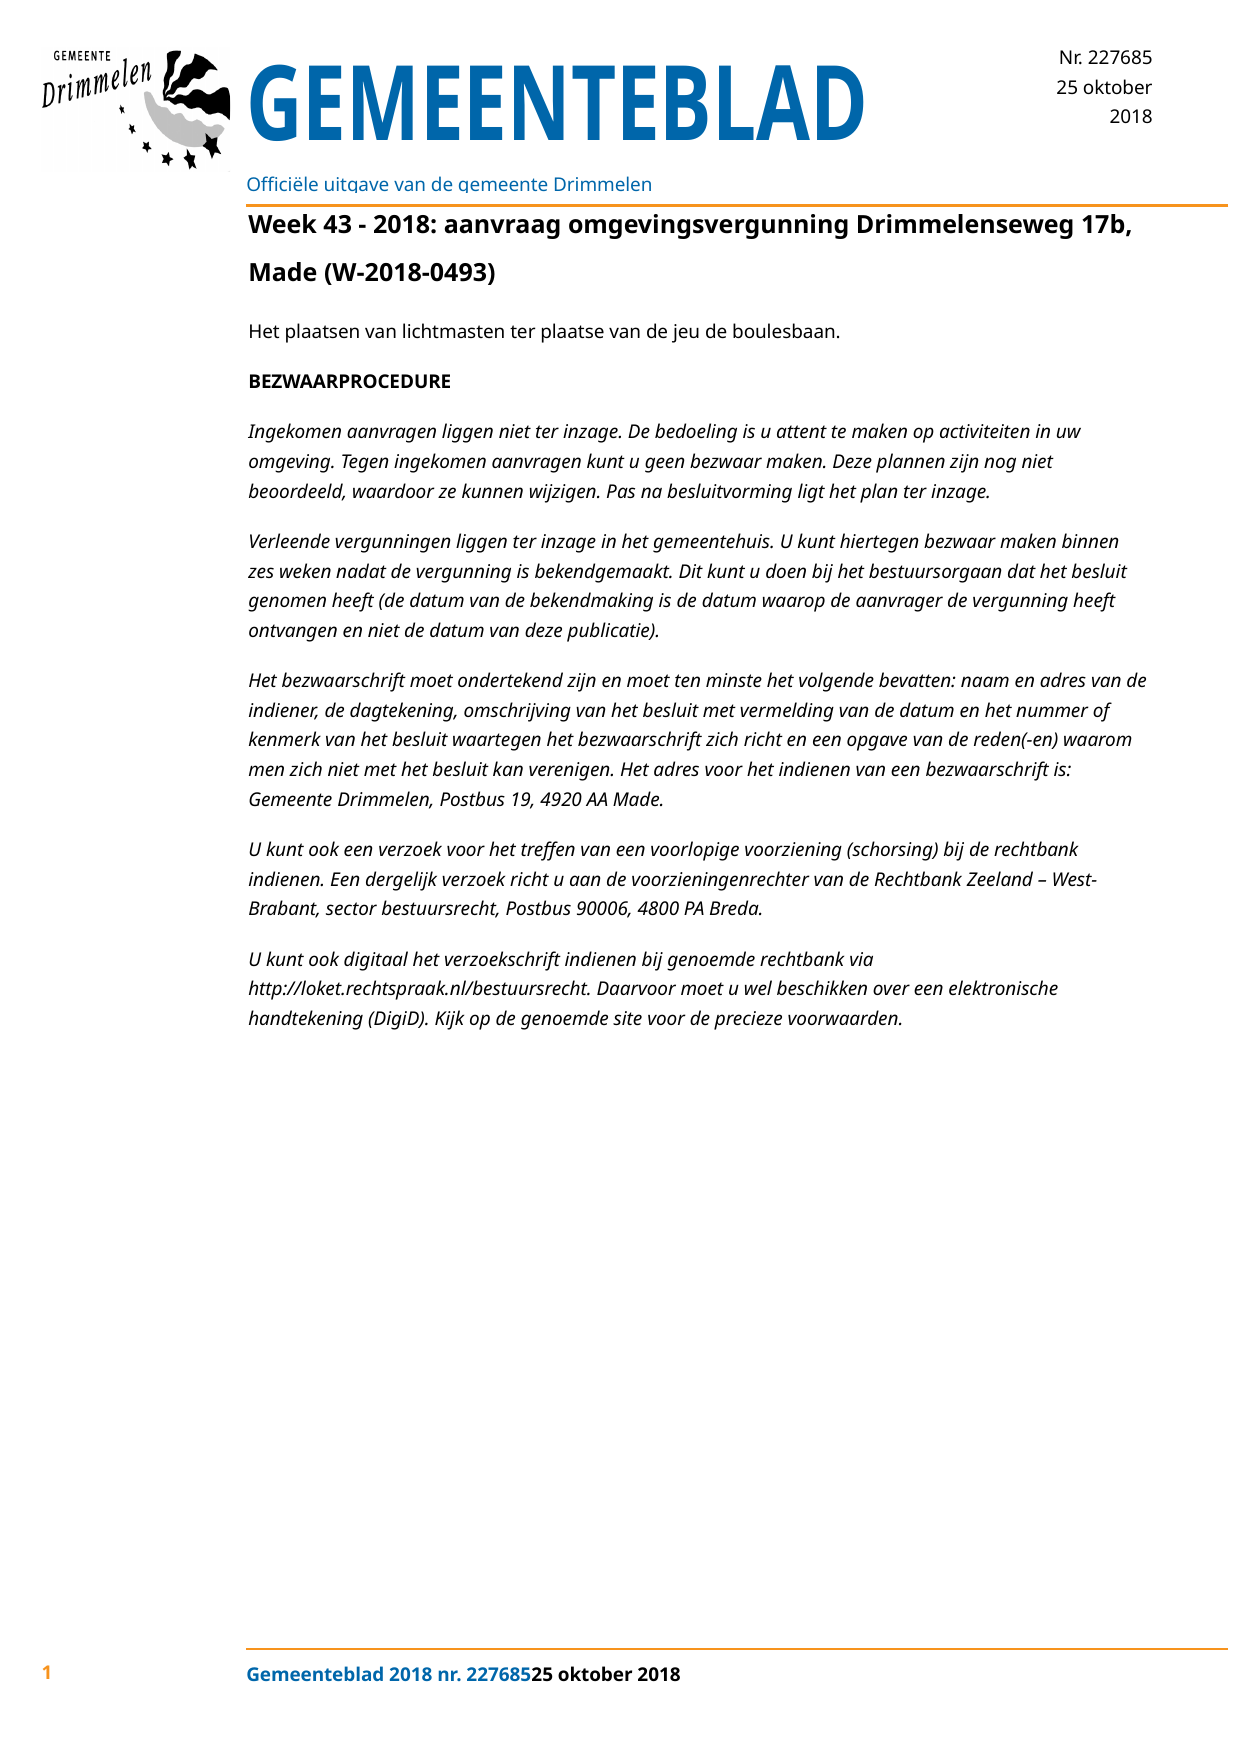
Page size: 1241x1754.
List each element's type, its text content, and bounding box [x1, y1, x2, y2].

text BEZWAARPROCEDURE [248, 368, 1152, 394]
text Week 43 - 2018: aanvraag omgevingsvergunning Drimmelenseweg 17b, Made (W-2018-0493) [248, 207, 1152, 288]
text U kunt ook digitaal het verzoekschrift indienen bij genoemde rechtbank via http://loket.rechtspraak.nl/bestuursrecht. Daarvoor moet u wel beschikken over een elektronische handtekening (DigiD). Kijk op de genoemde site voor de precieze voorwaarden. [248, 946, 1152, 1031]
text U kunt ook een verzoek voor het treffen van een voorlopige voorziening (schorsing) bij de rechtbank indienen. Een dergelijk verzoek richt u aan de voorzieningenrechter van de Rechtbank Zeeland – West-Brabant, sector bestuursrecht, Postbus 90006, 4800 PA Breda. [248, 836, 1152, 921]
text Het bezwaarschrift moet ondertekend zijn en moet ten minste het volgende bevatten: naam en adres van de indiener, de dagtekening, omschrijving van het besluit met vermelding van de datum en het nummer of kenmerk van het besluit waartegen het bezwaarschrift zich richt en een opgave van de reden(-en) waarom men zich niet met het besluit kan verenigen. Het adres voor het indienen van een bezwaarschrift is: Gemeente Drimmelen, Postbus 19, 4920 AA Made. [248, 667, 1152, 812]
text Ingekomen aanvragen liggen niet ter inzage. De bedoeling is u attent te maken op activiteiten in uw omgeving. Tegen ingekomen aanvragen kunt u geen bezwaar maken. Deze plannen zijn nog niet beoordeeld, waardoor ze kunnen wijzigen. Pas na besluitvorming ligt het plan ter inzage. [248, 419, 1152, 504]
text Het plaatsen van lichtmasten ter plaatse van de jeu de boulesbaan. [248, 318, 1152, 344]
text Verleende vergunningen liggen ter inzage in het gemeentehuis. U kunt hiertegen bezwaar maken binnen zes weken nadat de vergunning is bekendgemaakt. Dit kunt u doen bij het bestuursorgaan dat het besluit genomen heeft (de datum van de bekendmaking is de datum waarop de aanvrager de vergunning heeft ontvangen en niet de datum van deze publicatie). [248, 528, 1152, 643]
picture [41, 47, 231, 172]
